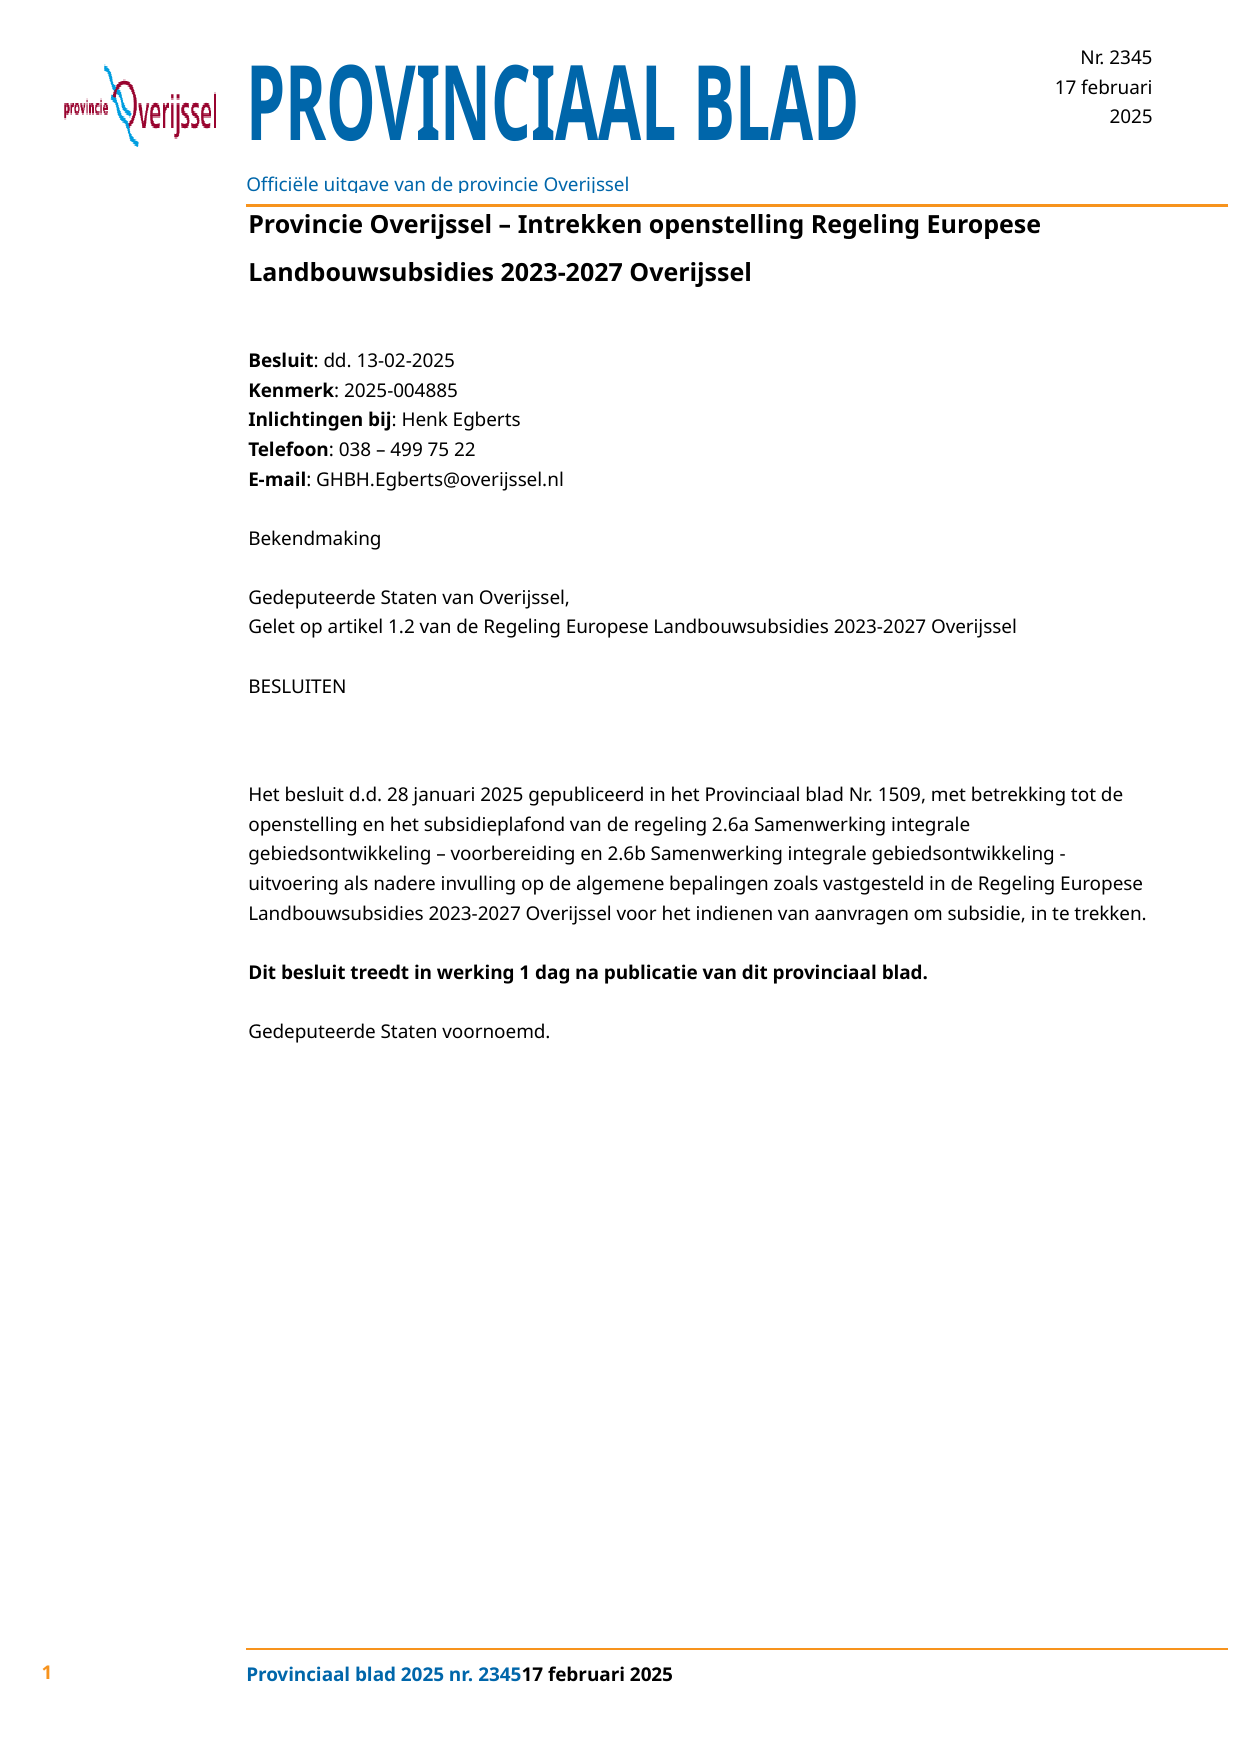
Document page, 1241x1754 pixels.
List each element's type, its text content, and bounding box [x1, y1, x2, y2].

text BESLUITEN [248, 673, 1152, 699]
text Kenmerk: 2025-004885 [248, 377, 1152, 403]
text E-mail: GHBH.Egberts@overijssel.nl [248, 466, 1152, 492]
text Inlichtingen bij: Henk Egberts [248, 407, 1152, 432]
picture [41, 47, 231, 172]
text Bekendmaking [248, 525, 1152, 551]
text Het besluit d.d. 28 januari 2025 gepubliceerd in het Provinciaal blad Nr. 1509, met betrekking tot de openstelling en het subsidieplafond van de regeling 2.6a Samenwerking integrale gebiedsontwikkeling – voorbereiding en 2.6b Samenwerking integrale gebiedsontwikkeling - uitvoering als nadere invulling op de algemene bepalingen zoals vastgesteld in de Regeling Europese Landbouwsubsidies 2023-2027 Overijssel voor het indienen van aanvragen om subsidie, in te trekken. [248, 781, 1152, 925]
text Gedeputeerde Staten van Overijssel, [248, 584, 1152, 610]
text Besluit: dd. 13-02-2025 [248, 347, 1152, 373]
text Gelet op artikel 1.2 van de Regeling Europese Landbouwsubsidies 2023-2027 Overijssel [248, 614, 1152, 639]
text Provincie Overijssel – Intrekken openstelling Regeling Europese Landbouwsubsidies 2023-2027 Overijssel [248, 207, 1152, 288]
text Gedeputeerde Staten voornoemd. [248, 1018, 1152, 1044]
text Dit besluit treedt in werking 1 dag na publicatie van dit provinciaal blad. [248, 959, 1152, 984]
text Telefoon: 038 – 499 75 22 [248, 436, 1152, 462]
